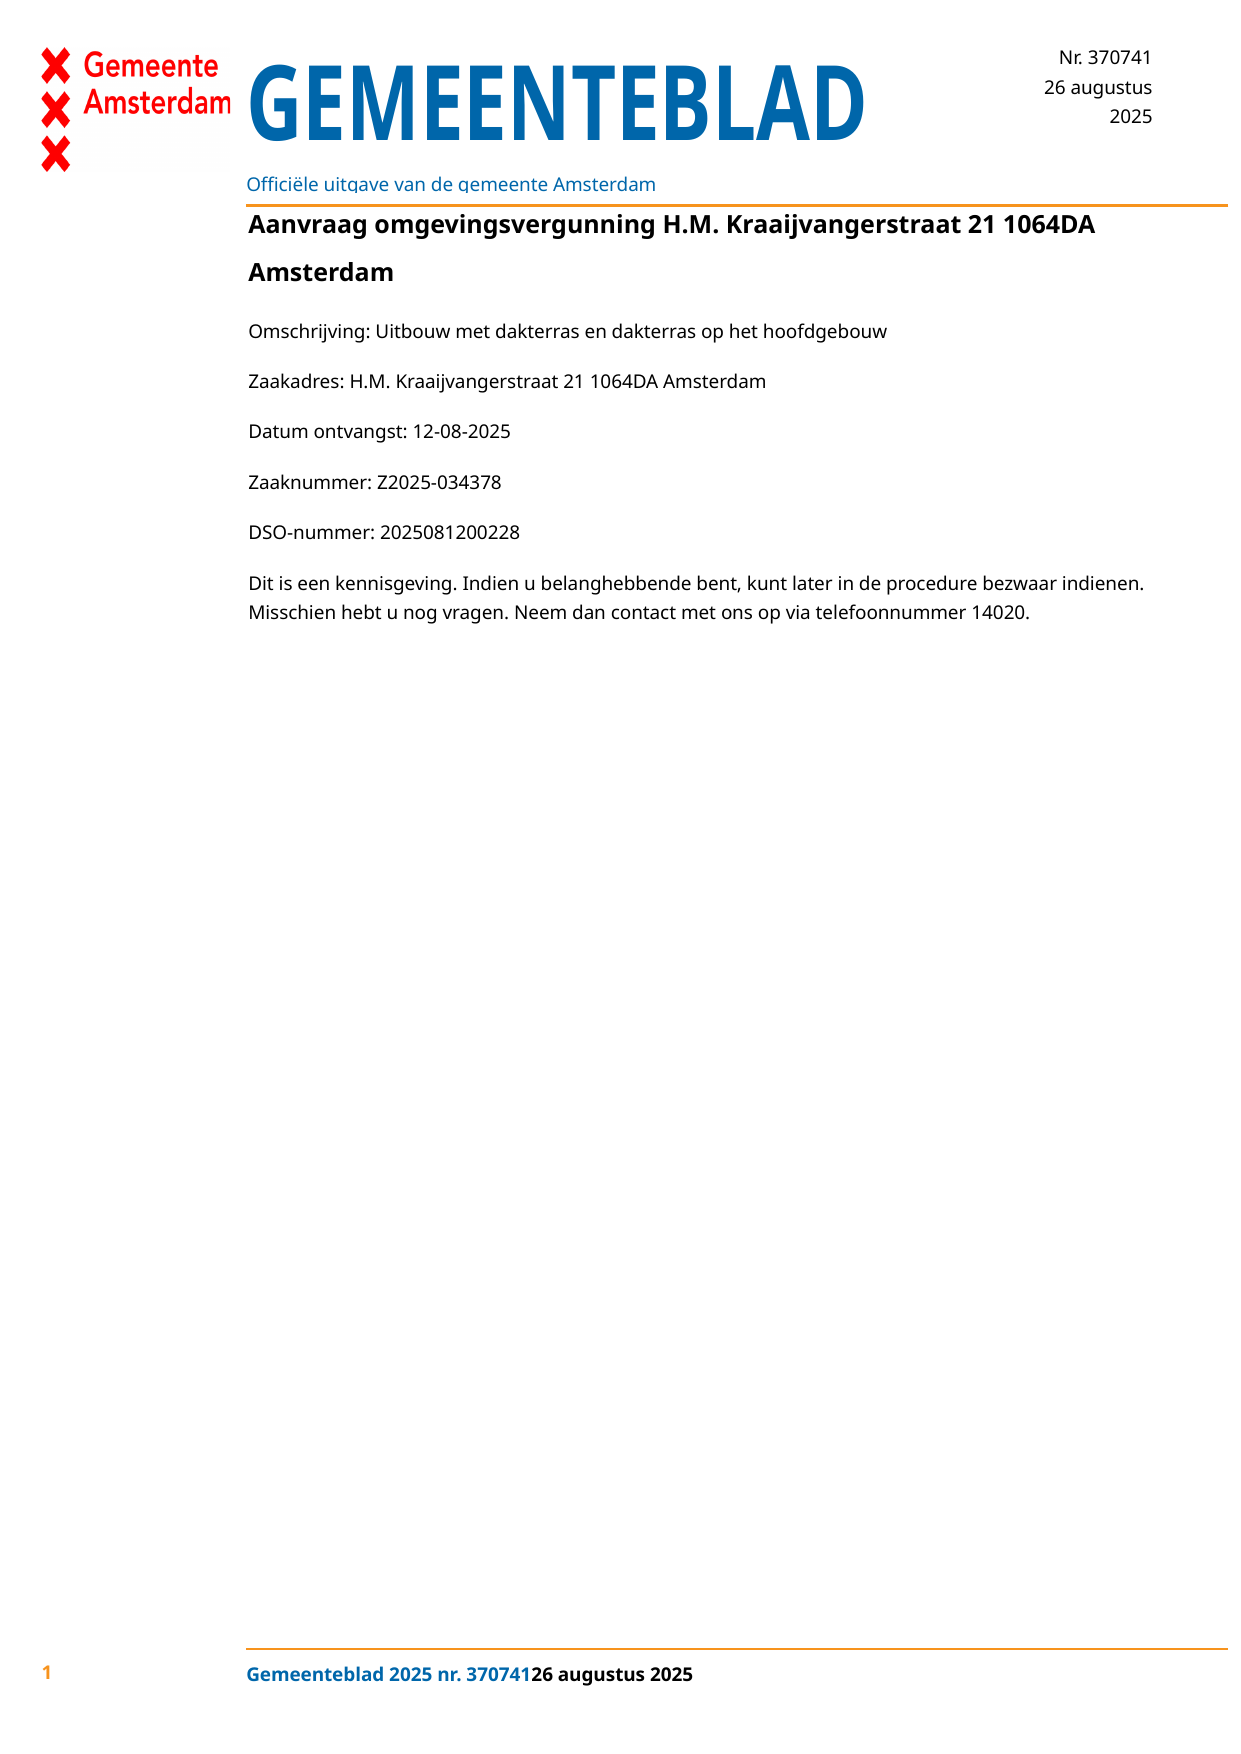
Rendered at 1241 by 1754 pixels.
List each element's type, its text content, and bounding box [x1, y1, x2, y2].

text Dit is een kennisgeving. Indien u belanghebbende bent, kunt later in de procedure bezwaar indienen. Misschien hebt u nog vragen. Neem dan contact met ons op via telefoonnummer 14020. [248, 570, 1152, 625]
text Omschrijving: Uitbouw met dakterras en dakterras op het hoofdgebouw [248, 318, 1152, 344]
text Zaakadres: H.M. Kraaijvangerstraat 21 1064DA Amsterdam [248, 368, 1152, 394]
text DSO-nummer: 2025081200228 [248, 519, 1152, 545]
text Aanvraag omgevingsvergunning H.M. Kraaijvangerstraat 21 1064DA Amsterdam [248, 207, 1152, 288]
picture [41, 47, 231, 172]
text Datum ontvangst: 12-08-2025 [248, 419, 1152, 444]
text Zaaknummer: Z2025-034378 [248, 469, 1152, 495]
